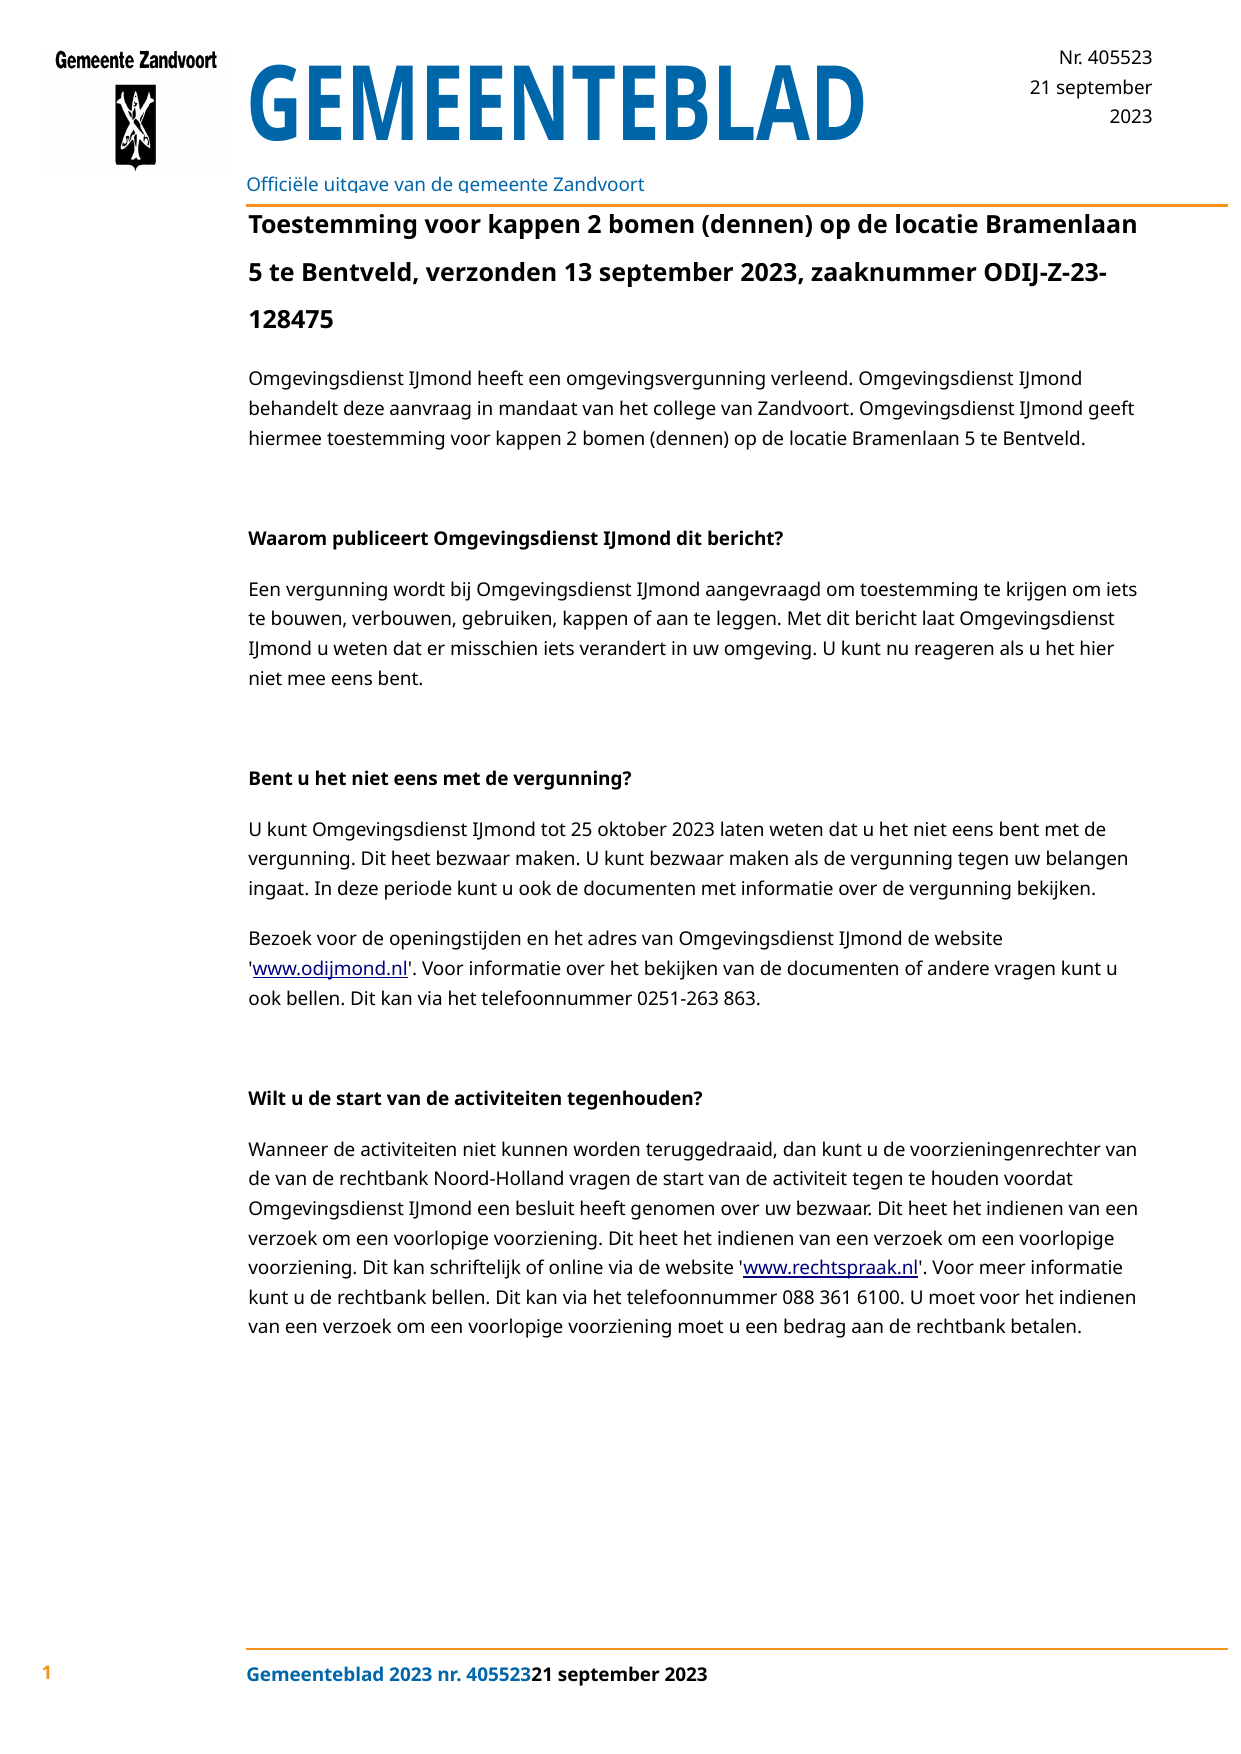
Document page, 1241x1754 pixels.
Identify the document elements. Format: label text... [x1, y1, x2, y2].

text Een vergunning wordt bij Omgevingsdienst IJmond aangevraagd om toestemming te krijgen om iets te bouwen, verbouwen, gebruiken, kappen of aan te leggen. Met dit bericht laat Omgevingsdienst IJmond u weten dat er misschien iets verandert in uw omgeving. U kunt nu reageren als u het hier niet mee eens bent. [248, 576, 1152, 690]
picture [41, 47, 231, 172]
text U kunt Omgevingsdienst IJmond tot 25 oktober 2023 laten weten dat u het niet eens bent met de vergunning. Dit heet bezwaar maken. U kunt bezwaar maken als de vergunning tegen uw belangen ingaat. In deze periode kunt u ook de documenten met informatie over de vergunning bekijken. [248, 816, 1152, 901]
text Bent u het niet eens met de vergunning? [248, 766, 1152, 791]
text Bezoek voor de openingstijden en het adres van Omgevingsdienst IJmond de website 'www.odijmond.nl'. Voor informatie over het bekijken van de documenten of andere vragen kunt u ook bellen. Dit kan via het telefoonnummer 0251-263 863. [248, 926, 1152, 1010]
text Wilt u de start van de activiteiten tegenhouden? [248, 1086, 1152, 1111]
text Waarom publiceert Omgevingsdienst IJmond dit bericht? [248, 526, 1152, 551]
text Toestemming voor kappen 2 bomen (dennen) op de locatie Bramenlaan 5 te Bentveld, verzonden 13 september 2023, zaaknummer ODIJ-Z-23-128475 [248, 207, 1152, 336]
text Wanneer de activiteiten niet kunnen worden teruggedraaid, dan kunt u de voorzieningenrechter van de van de rechtbank Noord-Holland vragen de start van de activiteit tegen te houden voordat Omgevingsdienst IJmond een besluit heeft genomen over uw bezwaar. Dit heet het indienen van een verzoek om een voorlopige voorziening. Dit heet het indienen van een verzoek om een voorlopige voorziening. Dit kan schriftelijk of online via de website 'www.rechtspraak.nl'. Voor meer informatie kunt u de rechtbank bellen. Dit kan via het telefoonnummer 088 361 6100. U moet voor het indienen van een verzoek om een voorlopige voorziening moet u een bedrag aan de rechtbank betalen. [248, 1136, 1152, 1339]
text Omgevingsdienst IJmond heeft een omgevingsvergunning verleend. Omgevingsdienst IJmond behandelt deze aanvraag in mandaat van het college van Zandvoort. Omgevingsdienst IJmond geeft hiermee toestemming voor kappen 2 bomen (dennen) op de locatie Bramenlaan 5 te Bentveld. [248, 366, 1152, 450]
